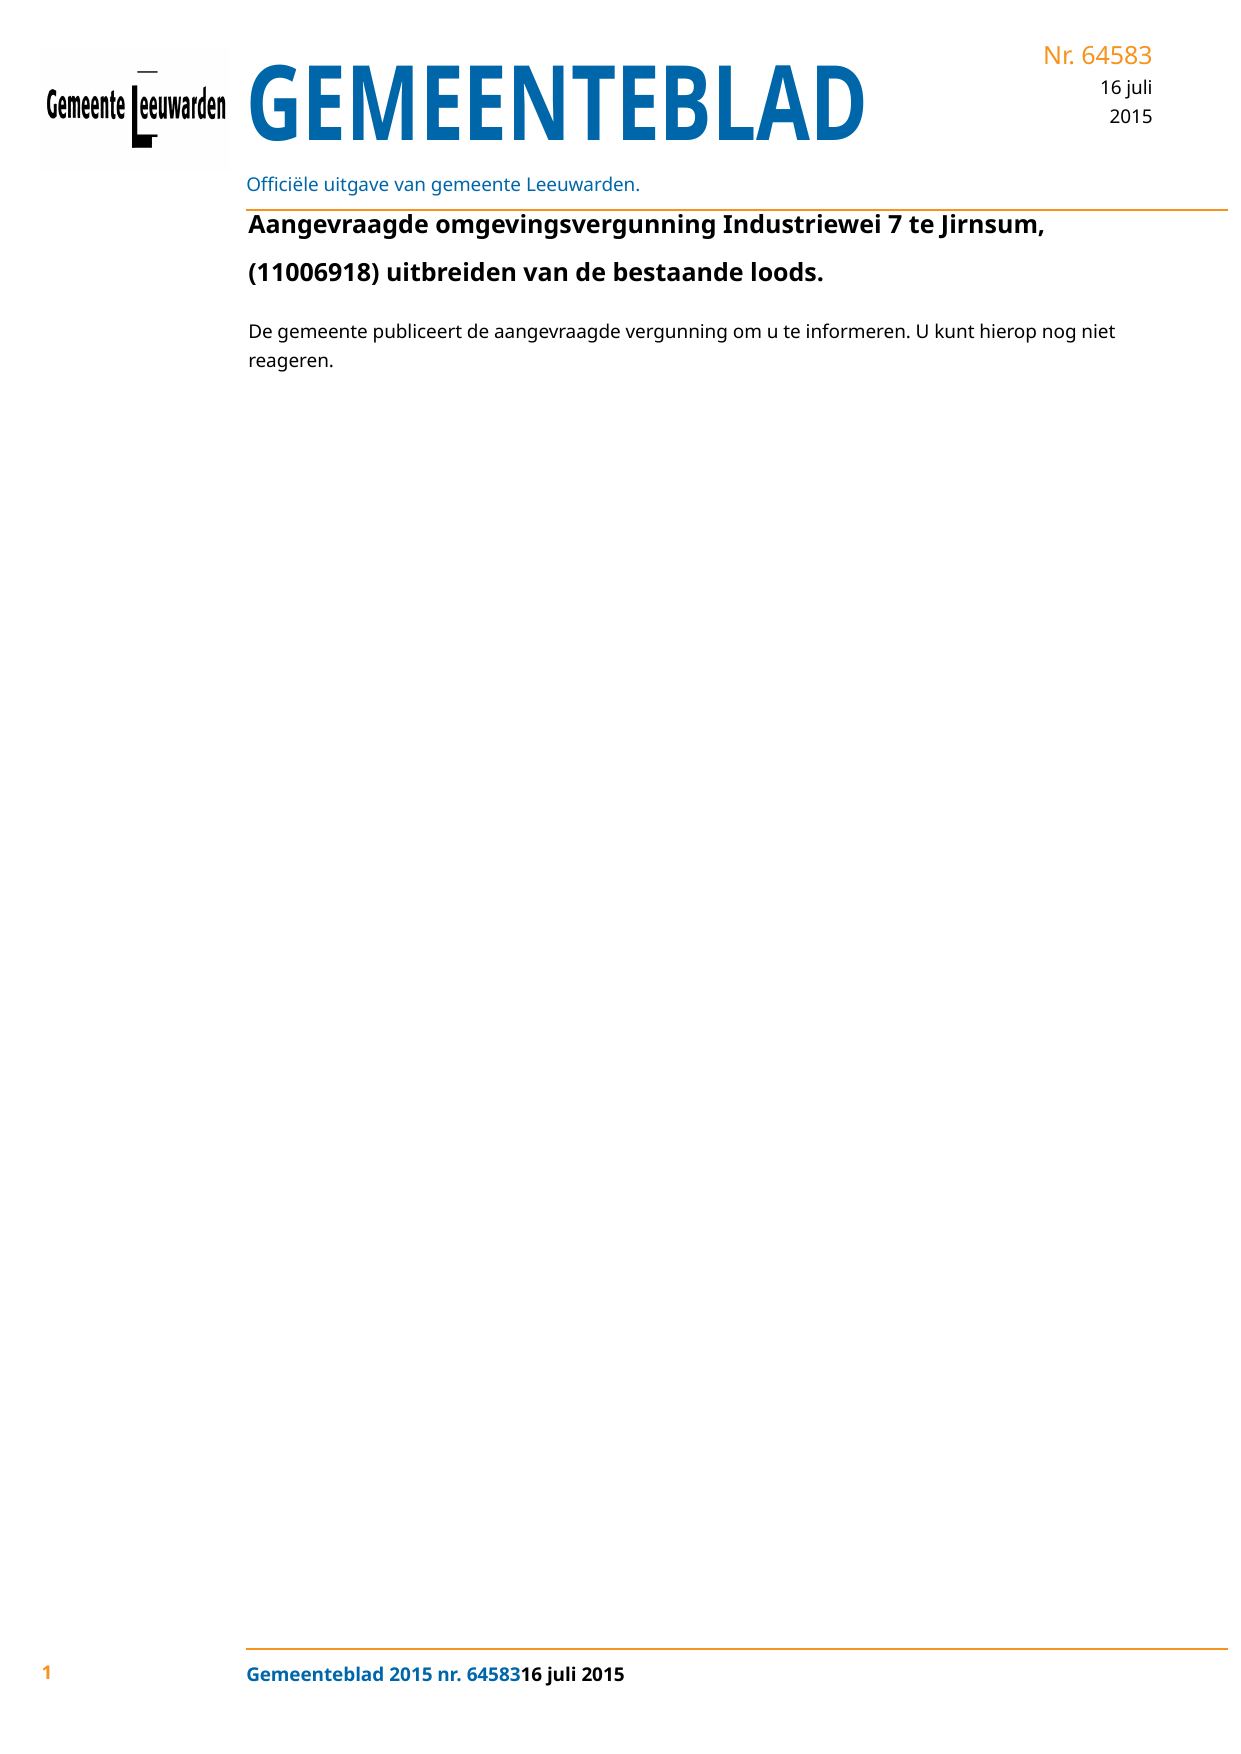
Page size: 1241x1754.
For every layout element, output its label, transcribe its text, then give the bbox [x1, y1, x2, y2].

text Aangevraagde omgevingsvergunning Industriewei 7 te Jirnsum, (11006918) uitbreiden van de bestaande loods. [248, 211, 1152, 288]
text De gemeente publiceert de aangevraagde vergunning om u te informeren. U kunt hierop nog niet reageren. [248, 318, 1152, 373]
picture [41, 47, 231, 172]
